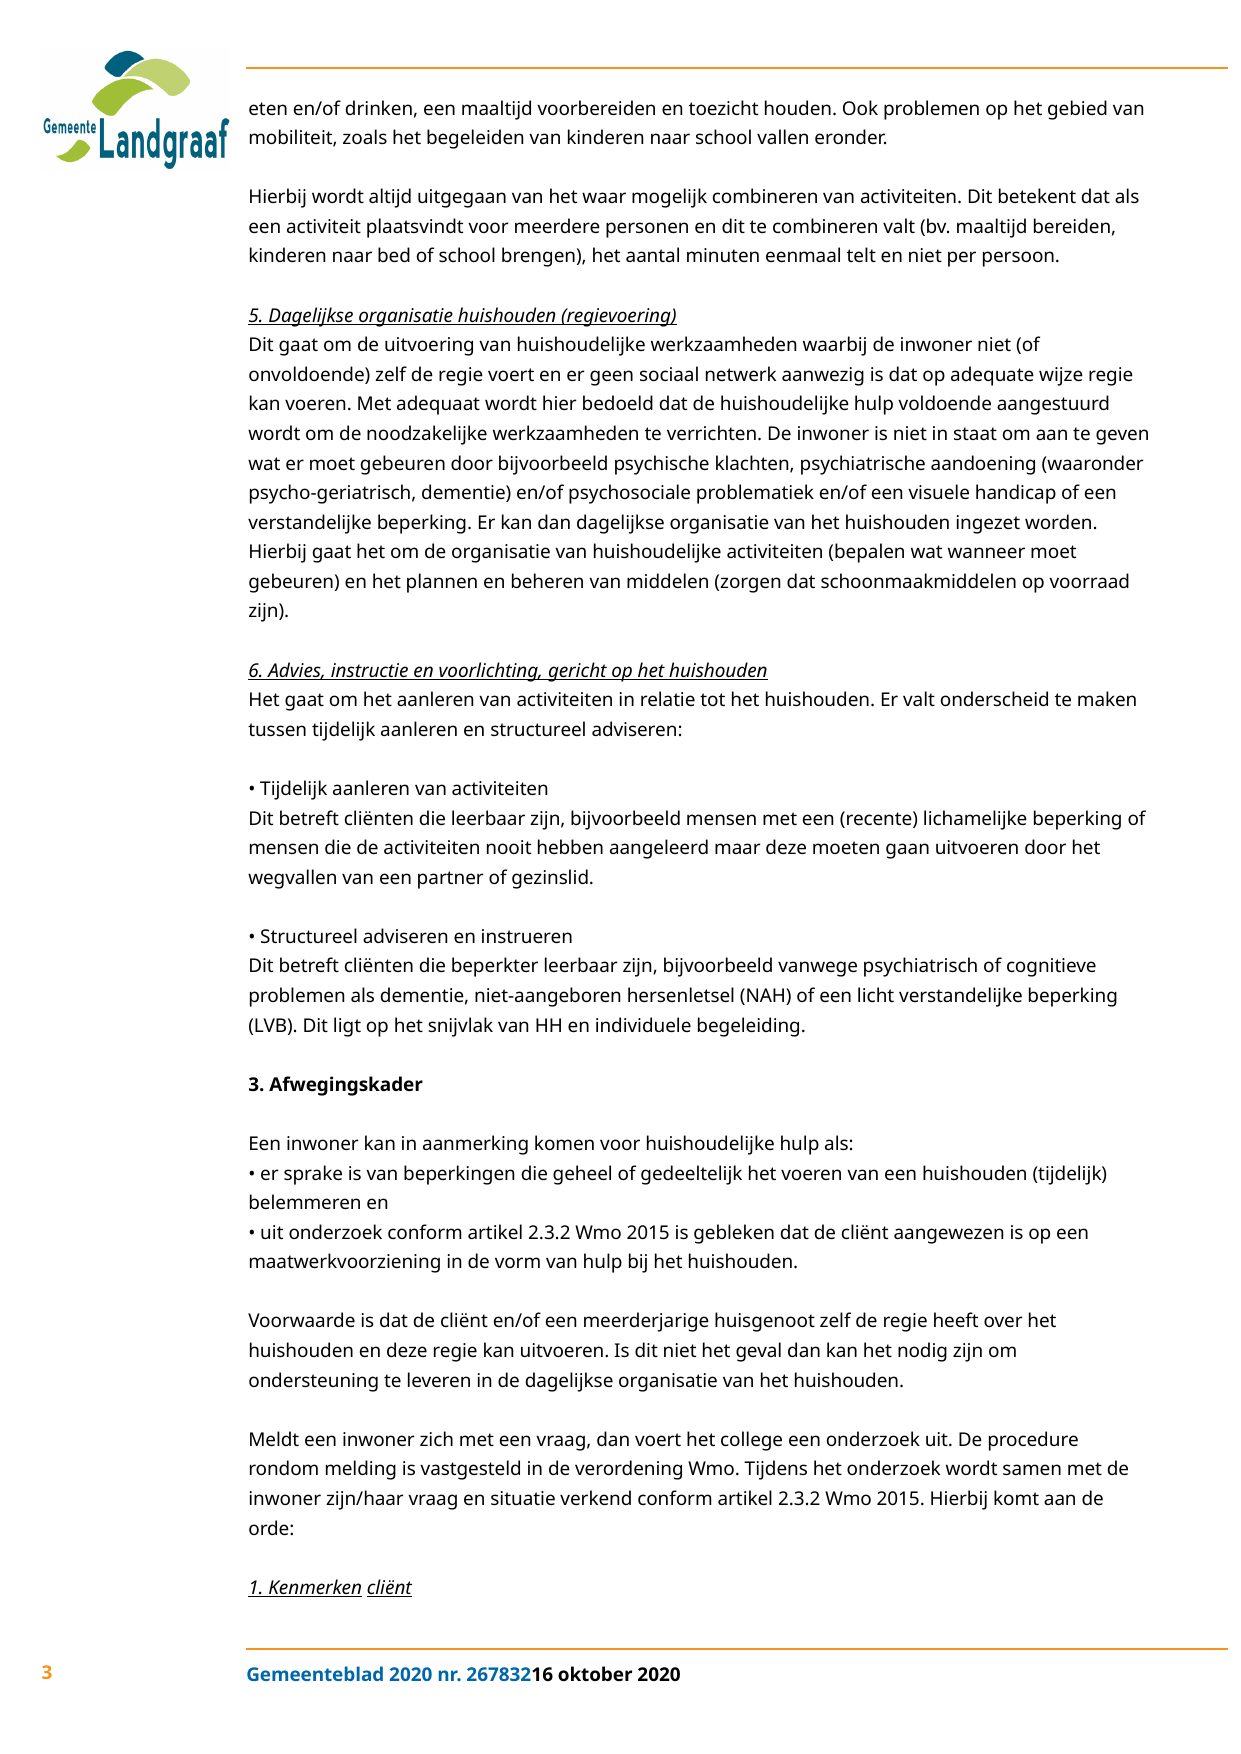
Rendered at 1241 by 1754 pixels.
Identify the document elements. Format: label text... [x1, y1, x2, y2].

text 3. Afwegingskader [248, 1071, 1152, 1097]
text Een inwoner kan in aanmerking komen voor huishoudelijke hulp als: [248, 1130, 1152, 1156]
text Dit betreft cliënten die beperkter leerbaar zijn, bijvoorbeeld vanwege psychiatrisch of cognitieve problemen als dementie, niet-aangeboren hersenletsel (NAH) of een licht verstandelijke beperking (LVB). Dit ligt op het snijvlak van HH en individuele begeleiding. [248, 953, 1152, 1038]
text Voorwaarde is dat de cliënt en/of een meerderjarige huisgenoot zelf de regie heeft over het huishouden en deze regie kan uitvoeren. Is dit niet het geval dan kan het nodig zijn om ondersteuning te leveren in de dagelijkse organisatie van het huishouden. [248, 1308, 1152, 1393]
text • Tijdelijk aanleren van activiteiten [248, 775, 1152, 801]
text Dit gaat om de uitvoering van huishoudelijke werkzaamheden waarbij de inwoner niet (of onvoldoende) zelf de regie voert en er geen sociaal netwerk aanwezig is dat op adequate wijze regie kan voeren. Met adequaat wordt hier bedoeld dat de huishoudelijke hulp voldoende aangestuurd wordt om de noodzakelijke werkzaamheden te verrichten. De inwoner is niet in staat om aan te geven wat er moet gebeuren door bijvoorbeeld psychische klachten, psychiatrische aandoening (waaronder psycho-geriatrisch, dementie) en/of psychosociale problematiek en/of een visuele handicap of een verstandelijke beperking. Er kan dan dagelijkse organisatie van het huishouden ingezet worden. Hierbij gaat het om de organisatie van huishoudelijke activiteiten (bepalen wat wanneer moet gebeuren) en het plannen en beheren van middelen (zorgen dat schoonmaakmiddelen op voorraad zijn). [248, 331, 1152, 623]
text Meldt een inwoner zich met een vraag, dan voert het college een onderzoek uit. De procedure rondom melding is vastgesteld in de verordening Wmo. Tijdens het onderzoek wordt samen met de inwoner zijn/haar vraag en situatie verkend conform artikel 2.3.2 Wmo 2015. Hierbij komt aan de orde: [248, 1426, 1152, 1541]
text 6. Advies, instructie en voorlichting, gericht op het huishouden [248, 657, 1152, 683]
text • er sprake is van beperkingen die geheel of gedeeltelijk het voeren van een huishouden (tijdelijk) belemmeren en [248, 1160, 1152, 1215]
picture [41, 47, 231, 172]
text 1. Kenmerken cliënt [248, 1574, 1152, 1600]
text 5. Dagelijkse organisatie huishouden (regievoering) [248, 302, 1152, 328]
text Het gaat om het aanleren van activiteiten in relatie tot het huishouden. Er valt onderscheid te maken tussen tijdelijk aanleren en structureel adviseren: [248, 686, 1152, 742]
text Dit betreft cliënten die leerbaar zijn, bijvoorbeeld mensen met een (recente) lichamelijke beperking of mensen die de activiteiten nooit hebben aangeleerd maar deze moeten gaan uitvoeren door het wegvallen van een partner of gezinslid. [248, 805, 1152, 890]
text Hierbij wordt altijd uitgegaan van het waar mogelijk combineren van activiteiten. Dit betekent dat als een activiteit plaatsvindt voor meerdere personen en dit te combineren valt (bv. maaltijd bereiden, kinderen naar bed of school brengen), het aantal minuten eenmaal telt en niet per persoon. [248, 183, 1152, 268]
text eten en/of drinken, een maaltijd voorbereiden en toezicht houden. Ook problemen op het gebied van mobiliteit, zoals het begeleiden van kinderen naar school vallen eronder. [248, 95, 1152, 150]
text • Structureel adviseren en instrueren [248, 923, 1152, 949]
text • uit onderzoek conform artikel 2.3.2 Wmo 2015 is gebleken dat de cliënt aangewezen is op een maatwerkvoorziening in de vorm van hulp bij het huishouden. [248, 1219, 1152, 1274]
